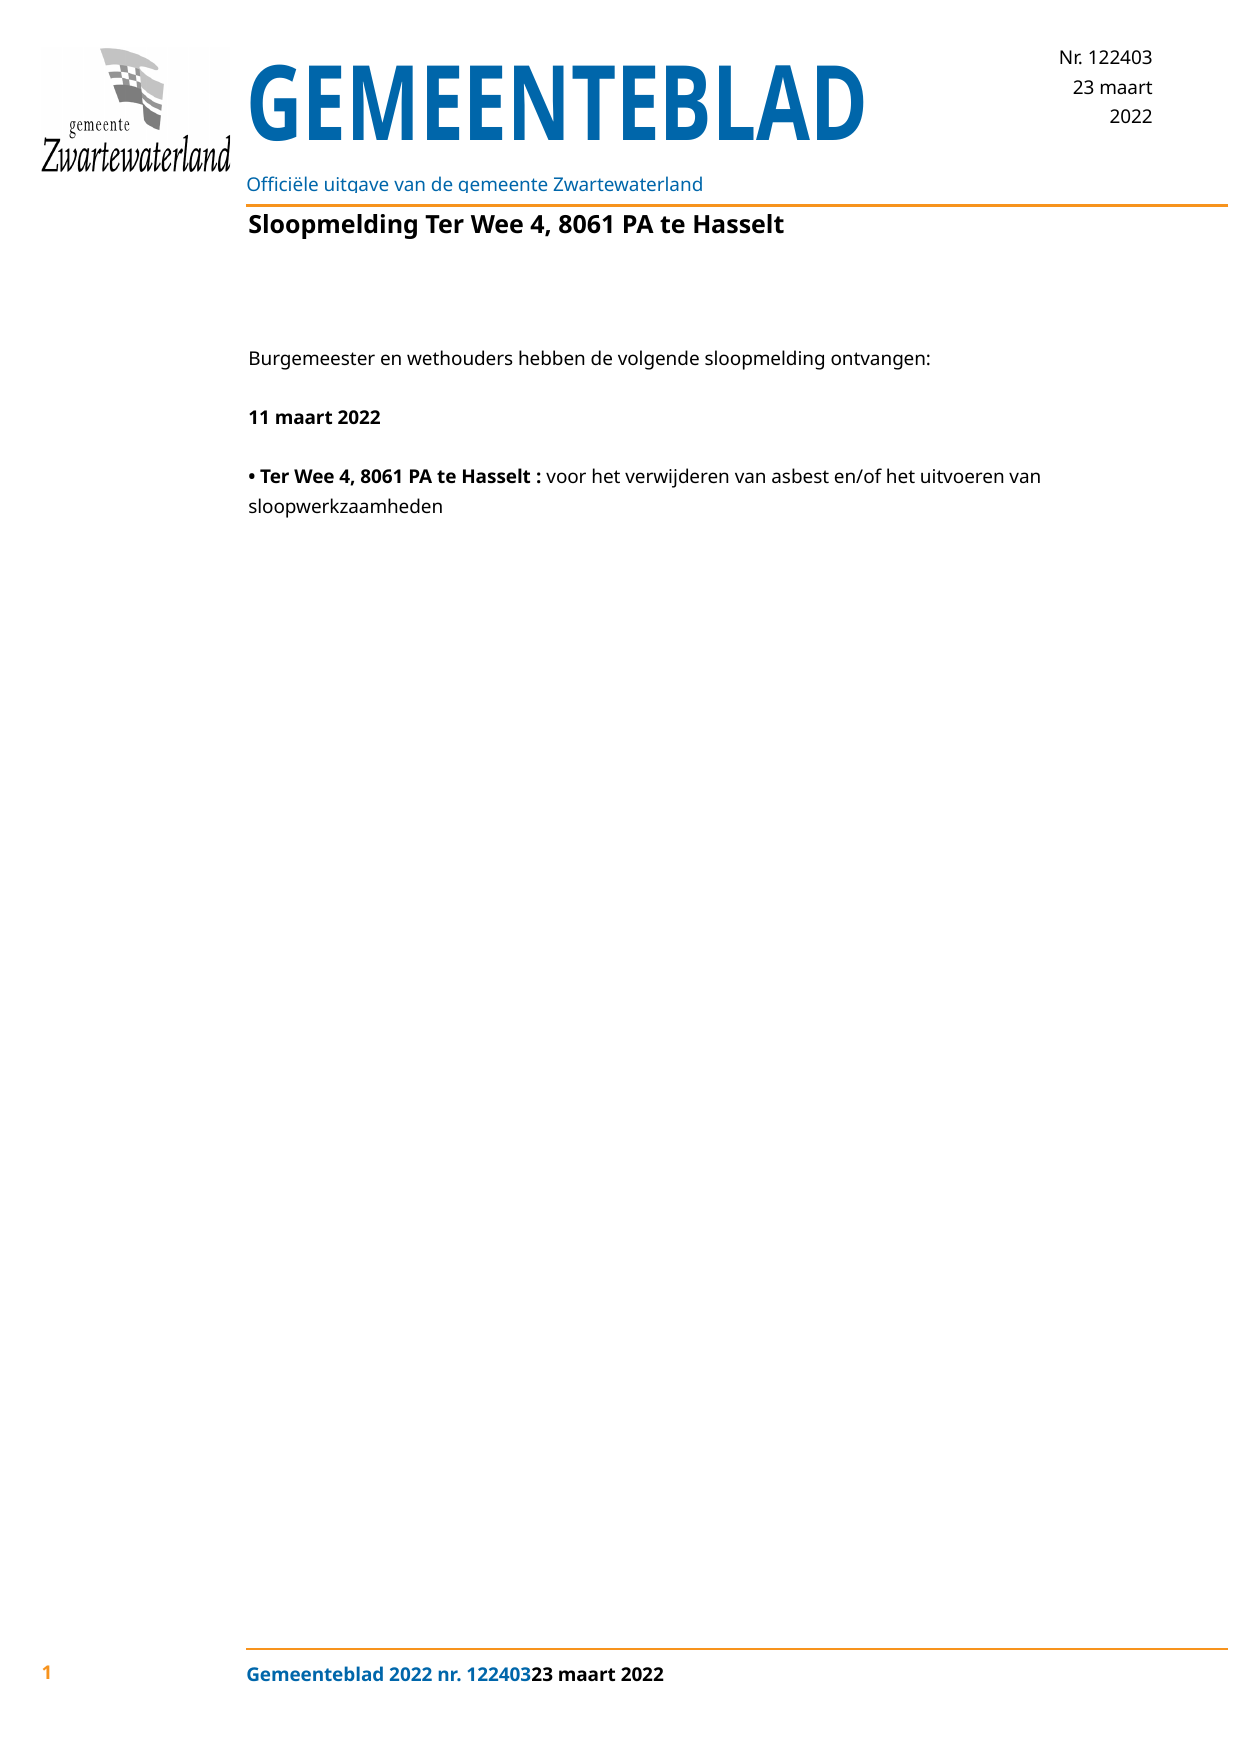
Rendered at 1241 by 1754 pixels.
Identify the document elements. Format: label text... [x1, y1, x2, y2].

text Burgemeester en wethouders hebben de volgende sloopmelding ontvangen: [248, 345, 1152, 371]
text • Ter Wee 4, 8061 PA te Hasselt : voor het verwijderen van asbest en/of het uitvoeren van sloopwerkzaamheden [248, 464, 1152, 519]
picture [41, 47, 231, 172]
text Sloopmelding Ter Wee 4, 8061 PA te Hasselt [248, 207, 1152, 241]
text 11 maart 2022 [248, 404, 1152, 430]
